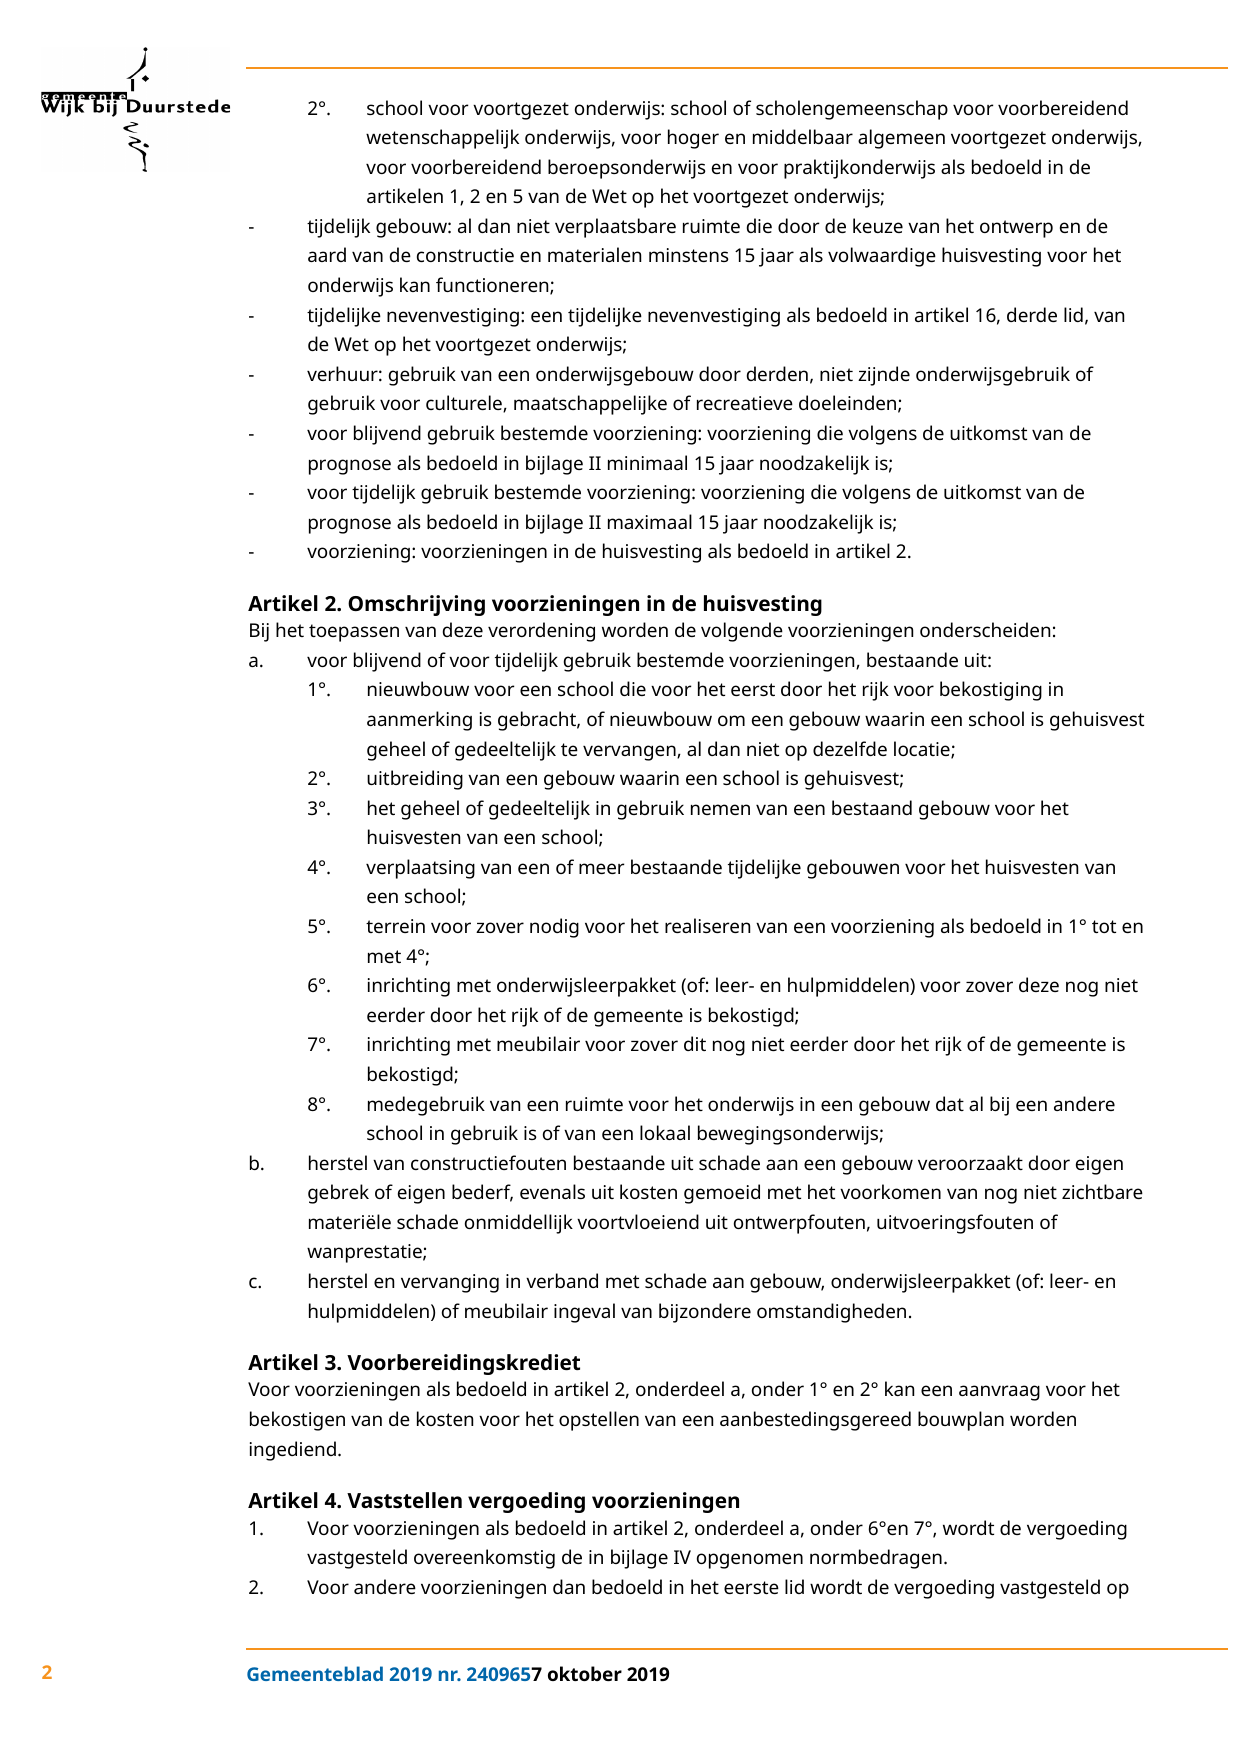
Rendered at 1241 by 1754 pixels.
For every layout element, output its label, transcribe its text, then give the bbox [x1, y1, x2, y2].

list nieuwbouw voor een school die voor het eerst door het rijk voor bekostiging in aanmerking is gebracht, of nieuwbouw om een gebouw waarin een school is gehuisvest geheel of gedeeltelijk te vervangen, al dan niet op dezelfde locatie; [307, 677, 1152, 761]
list voor blijvend gebruik bestemde voorziening: voorziening die volgens de uitkomst van de prognose als bedoeld in bijlage II minimaal 15 jaar noodzakelijk is; [248, 420, 1152, 476]
list tijdelijk gebouw: al dan niet verplaatsbare ruimte die door de keuze van het ontwerp en de aard van de constructie en materialen minstens 15 jaar als volwaardige huisvesting voor het onderwijs kan functioneren; [248, 213, 1152, 298]
list herstel van constructiefouten bestaande uit schade aan een gebouw veroorzaakt door eigen gebrek of eigen bederf, evenals uit kosten gemoeid met het voorkomen van nog niet zichtbare materiële schade onmiddellijk voortvloeiend uit ontwerpfouten, uitvoeringsfouten of wanprestatie; [248, 1150, 1152, 1264]
list tijdelijke nevenvestiging: een tijdelijke nevenvestiging als bedoeld in artikel 16, derde lid, van de Wet op het voortgezet onderwijs; [248, 302, 1152, 357]
list inrichting met meubilair voor zover dit nog niet eerder door het rijk of de gemeente is bekostigd; [307, 1032, 1152, 1087]
text Voor voorzieningen als bedoeld in artikel 2, onderdeel a, onder 1° en 2° kan een aanvraag voor het bekostigen van de kosten voor het opstellen van een aanbestedingsgereed bouwplan worden ingediend. [248, 1377, 1152, 1462]
list voorziening: voorzieningen in de huisvesting als bedoeld in artikel 2. [248, 538, 1152, 564]
list het geheel of gedeeltelijk in gebruik nemen van een bestaand gebouw voor het huisvesten van een school; [307, 795, 1152, 850]
list voor tijdelijk gebruik bestemde voorziening: voorziening die volgens de uitkomst van de prognose als bedoeld in bijlage II maximaal 15 jaar noodzakelijk is; [248, 479, 1152, 535]
list voor blijvend of voor tijdelijk gebruik bestemde voorzieningen, bestaande uit: [248, 647, 1152, 673]
text Artikel 2. Omschrijving voorzieningen in de huisvesting [248, 589, 1152, 617]
list medegebruik van een ruimte voor het onderwijs in een gebouw dat al bij een andere school in gebruik is of van een lokaal bewegingsonderwijs; [307, 1091, 1152, 1146]
text Artikel 4. Vaststellen vergoeding voorzieningen [248, 1486, 1152, 1515]
list Voor andere voorzieningen dan bedoeld in het eerste lid wordt de vergoeding vastgesteld op [248, 1574, 1152, 1599]
text Artikel 3. Voorbereidingskrediet [248, 1348, 1152, 1377]
list inrichting met onderwijsleerpakket (of: leer- en hulpmiddelen) voor zover deze nog niet eerder door het rijk of de gemeente is bekostigd; [307, 972, 1152, 1028]
list verhuur: gebruik van een onderwijsgebouw door derden, niet zijnde onderwijsgebruik of gebruik voor culturele, maatschappelijke of recreatieve doeleinden; [248, 361, 1152, 416]
list uitbreiding van een gebouw waarin een school is gehuisvest; [307, 765, 1152, 791]
picture [41, 47, 231, 172]
list Voor voorzieningen als bedoeld in artikel 2, onderdeel a, onder 6°en 7°, wordt de vergoeding vastgesteld overeenkomstig de in bijlage IV opgenomen normbedragen. [248, 1515, 1152, 1570]
list verplaatsing van een of meer bestaande tijdelijke gebouwen voor het huisvesten van een school; [307, 854, 1152, 909]
list terrein voor zover nodig voor het realiseren van een voorziening als bedoeld in 1° tot en met 4°; [307, 913, 1152, 968]
list school voor voortgezet onderwijs: school of scholengemeenschap voor voorbereidend wetenschappelijk onderwijs, voor hoger en middelbaar algemeen voortgezet onderwijs, voor voorbereidend beroepsonderwijs en voor praktijkonderwijs als bedoeld in de artikelen 1, 2 en 5 van de Wet op het voortgezet onderwijs; [307, 95, 1152, 209]
list herstel en vervanging in verband met schade aan gebouw, onderwijsleerpakket (of: leer- en hulpmiddelen) of meubilair ingeval van bijzondere omstandigheden. [248, 1268, 1152, 1323]
text Bij het toepassen van deze verordening worden de volgende voorzieningen onderscheiden: [248, 617, 1152, 643]
